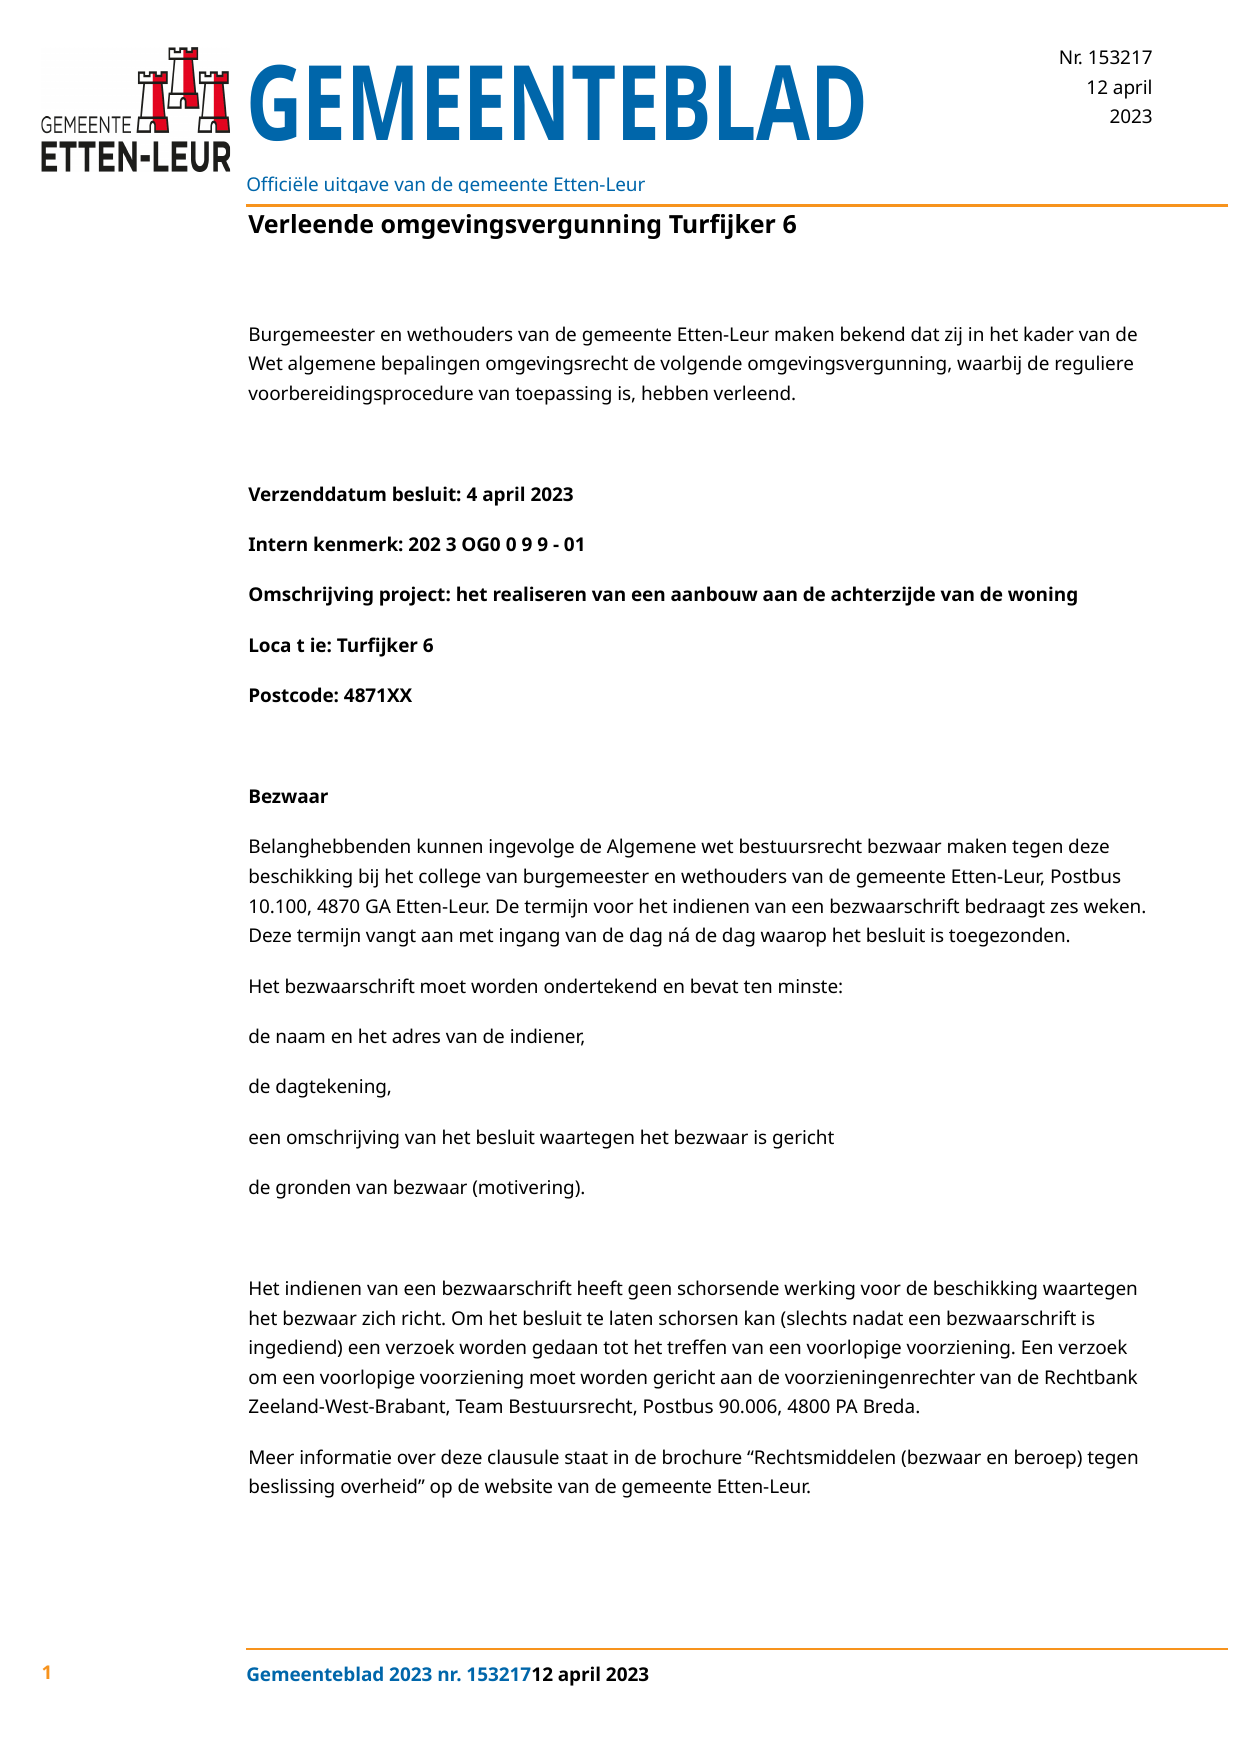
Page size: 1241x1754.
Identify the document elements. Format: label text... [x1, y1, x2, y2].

text Bezwaar [248, 783, 1152, 809]
text Belanghebbenden kunnen ingevolge de Algemene wet bestuursrecht bezwaar maken tegen deze beschikking bij het college van burgemeester en wethouders van de gemeente Etten-Leur, Postbus 10.100, 4870 GA Etten-Leur. De termijn voor het indienen van een bezwaarschrift bedraagt zes weken. Deze termijn vangt aan met ingang van de dag ná de dag waarop het besluit is toegezonden. [248, 834, 1152, 948]
text Verleende omgevingsvergunning Turfijker 6 [248, 207, 1152, 241]
text Burgemeester en wethouders van de gemeente Etten-Leur maken bekend dat zij in het kader van de Wet algemene bepalingen omgevingsrecht de volgende omgevingsvergunning, waarbij de reguliere voorbereidingsprocedure van toepassing is, hebben verleend. [248, 321, 1152, 406]
text Het indienen van een bezwaarschrift heeft geen schorsende werking voor de beschikking waartegen het bezwaar zich richt. Om het besluit te laten schorsen kan (slechts nadat een bezwaarschrift is ingediend) een verzoek worden gedaan tot het treffen van een voorlopige voorziening. Een verzoek om een voorlopige voorziening moet worden gericht aan de voorzieningenrechter van de Rechtbank Zeeland-West-Brabant, Team Bestuursrecht, Postbus 90.006, 4800 PA Breda. [248, 1275, 1152, 1419]
text de dagtekening, [248, 1074, 1152, 1099]
text een omschrijving van het besluit waartegen het bezwaar is gericht [248, 1124, 1152, 1150]
text de naam en het adres van de indiener, [248, 1023, 1152, 1049]
text Het bezwaarschrift moet worden ondertekend en bevat ten minste: [248, 973, 1152, 998]
text Intern kenmerk: 202 3 OG0 0 9 9 - 01 [248, 531, 1152, 557]
text Loca t ie: Turfijker 6 [248, 632, 1152, 658]
text Postcode: 4871XX [248, 682, 1152, 708]
picture [41, 47, 231, 172]
text Omschrijving project: het realiseren van een aanbouw aan de achterzijde van de woning [248, 582, 1152, 607]
text Meer informatie over deze clausule staat in de brochure “Rechtsmiddelen (bezwaar en beroep) tegen beslissing overheid” op de website van de gemeente Etten-Leur. [248, 1444, 1152, 1499]
text Verzenddatum besluit: 4 april 2023 [248, 481, 1152, 506]
text de gronden van bezwaar (motivering). [248, 1174, 1152, 1200]
